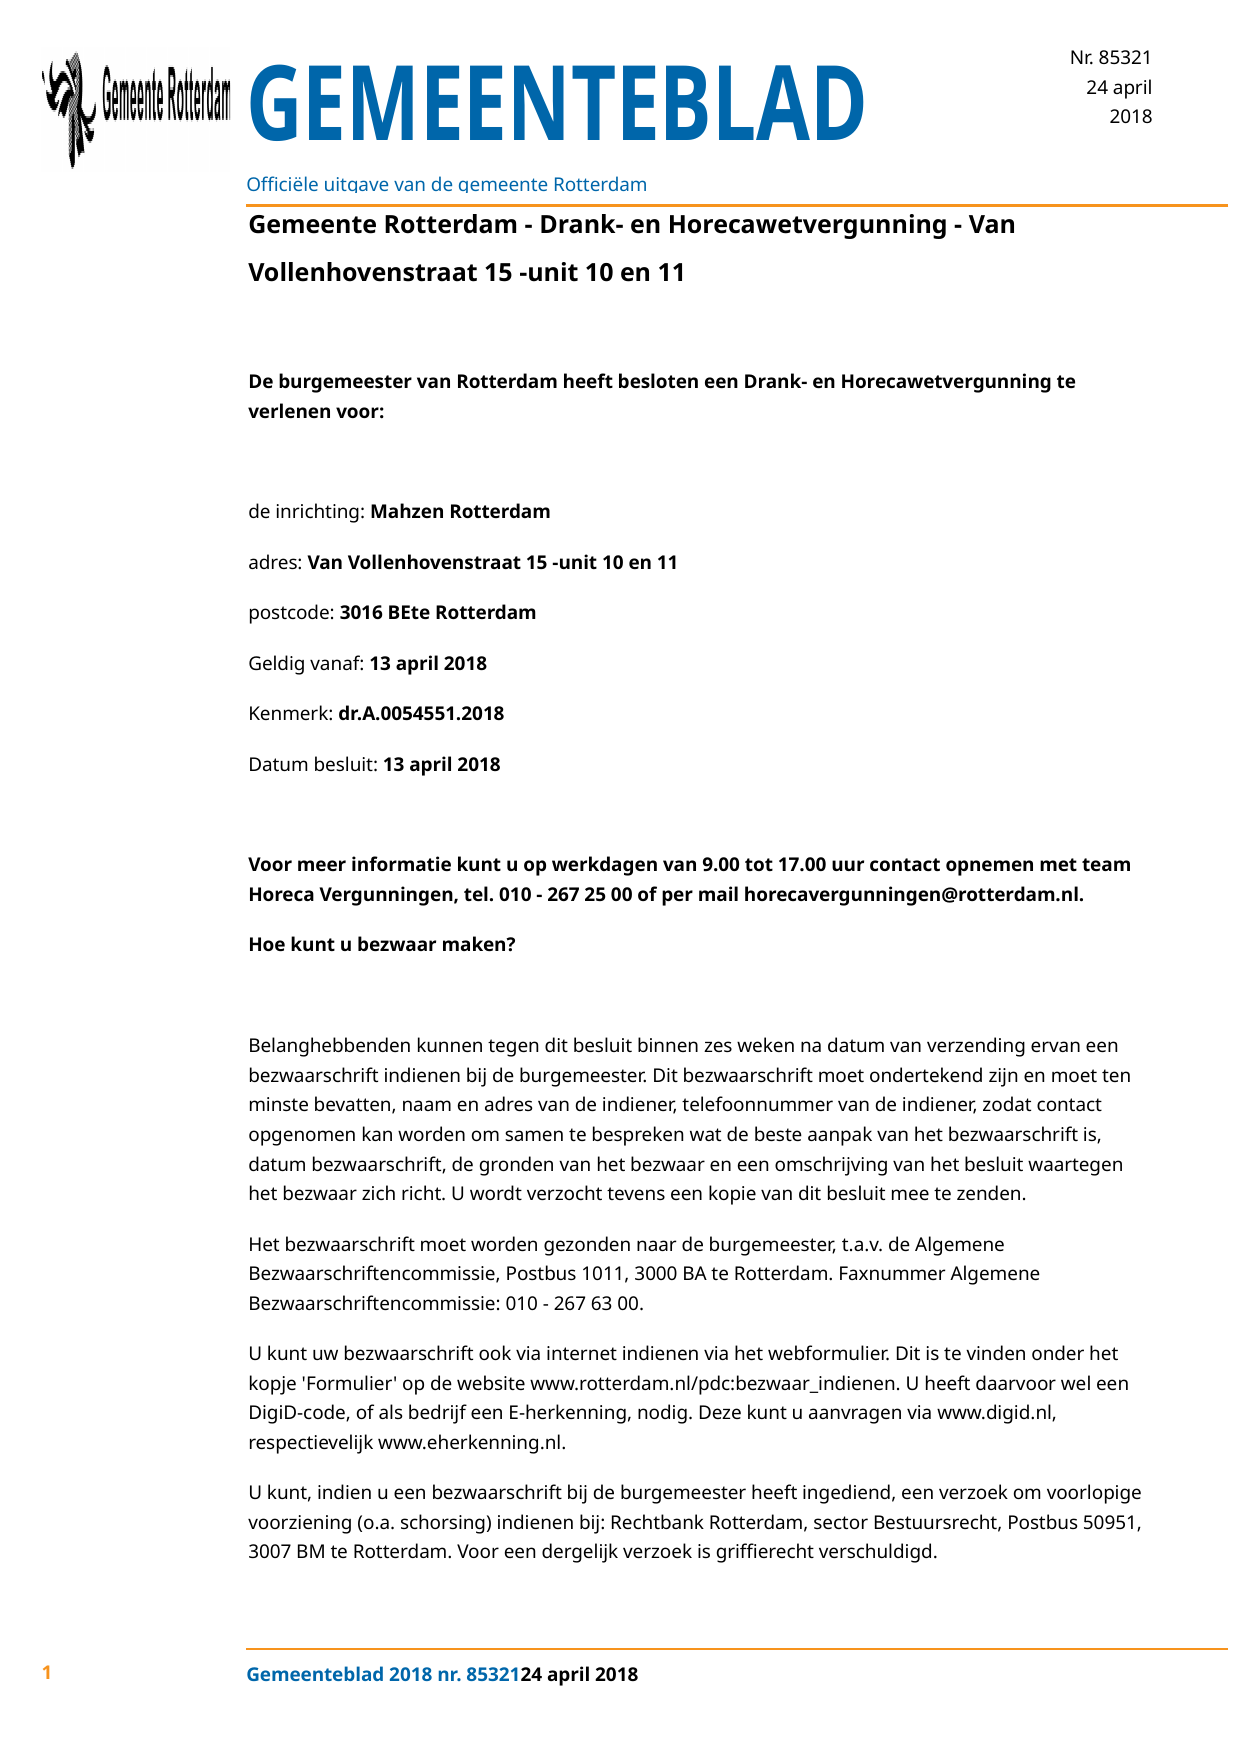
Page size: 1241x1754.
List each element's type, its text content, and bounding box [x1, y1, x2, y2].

picture [41, 47, 231, 172]
text adres: Van Vollenhovenstraat 15 -unit 10 en 11 [248, 549, 1152, 575]
text Geldig vanaf: 13 april 2018 [248, 650, 1152, 676]
text U kunt, indien u een bezwaarschrift bij de burgemeester heeft ingediend, een verzoek om voorlopige voorziening (o.a. schorsing) indienen bij: Rechtbank Rotterdam, sector Bestuursrecht, Postbus 50951, 3007 BM te Rotterdam. Voor een dergelijk verzoek is griffierecht verschuldigd. [248, 1479, 1152, 1564]
text U kunt uw bezwaarschrift ook via internet indienen via het webformulier. Dit is te vinden onder het kopje 'Formulier' op de website www.rotterdam.nl/pdc:bezwaar_indienen. U heeft daarvoor wel een DigiD-code, of als bedrijf een E-herkenning, nodig. Deze kunt u aanvragen via www.digid.nl, respectievelijk www.eherkenning.nl. [248, 1340, 1152, 1455]
text Hoe kunt u bezwaar maken? [248, 932, 1152, 957]
text de inrichting: Mahzen Rotterdam [248, 499, 1152, 524]
text Het bezwaarschrift moet worden gezonden naar de burgemeester, t.a.v. de Algemene Bezwaarschriftencommissie, Postbus 1011, 3000 BA te Rotterdam. Faxnummer Algemene Bezwaarschriftencommissie: 010 - 267 63 00. [248, 1231, 1152, 1316]
text postcode: 3016 BEte Rotterdam [248, 599, 1152, 625]
text Voor meer informatie kunt u op werkdagen van 9.00 tot 17.00 uur contact opnemen met team Horeca Vergunningen, tel. 010 - 267 25 00 of per mail horecavergunningen@rotterdam.nl. [248, 852, 1152, 907]
text Kenmerk: dr.A.0054551.2018 [248, 700, 1152, 726]
text De burgemeester van Rotterdam heeft besloten een Drank- en Horecawetvergunning te verlenen voor: [248, 368, 1152, 424]
text Belanghebbenden kunnen tegen dit besluit binnen zes weken na datum van verzending ervan een bezwaarschrift indienen bij de burgemeester. Dit bezwaarschrift moet ondertekend zijn en moet ten minste bevatten, naam en adres van de indiener, telefoonnummer van de indiener, zodat contact opgenomen kan worden om samen te bespreken wat de beste aanpak van het bezwaarschrift is, datum bezwaarschrift, de gronden van het bezwaar en een omschrijving van het besluit waartegen het bezwaar zich richt. U wordt verzocht tevens een kopie van dit besluit mee te zenden. [248, 1032, 1152, 1206]
text Datum besluit: 13 april 2018 [248, 751, 1152, 777]
text Gemeente Rotterdam - Drank- en Horecawetvergunning - Van Vollenhovenstraat 15 -unit 10 en 11 [248, 207, 1152, 288]
